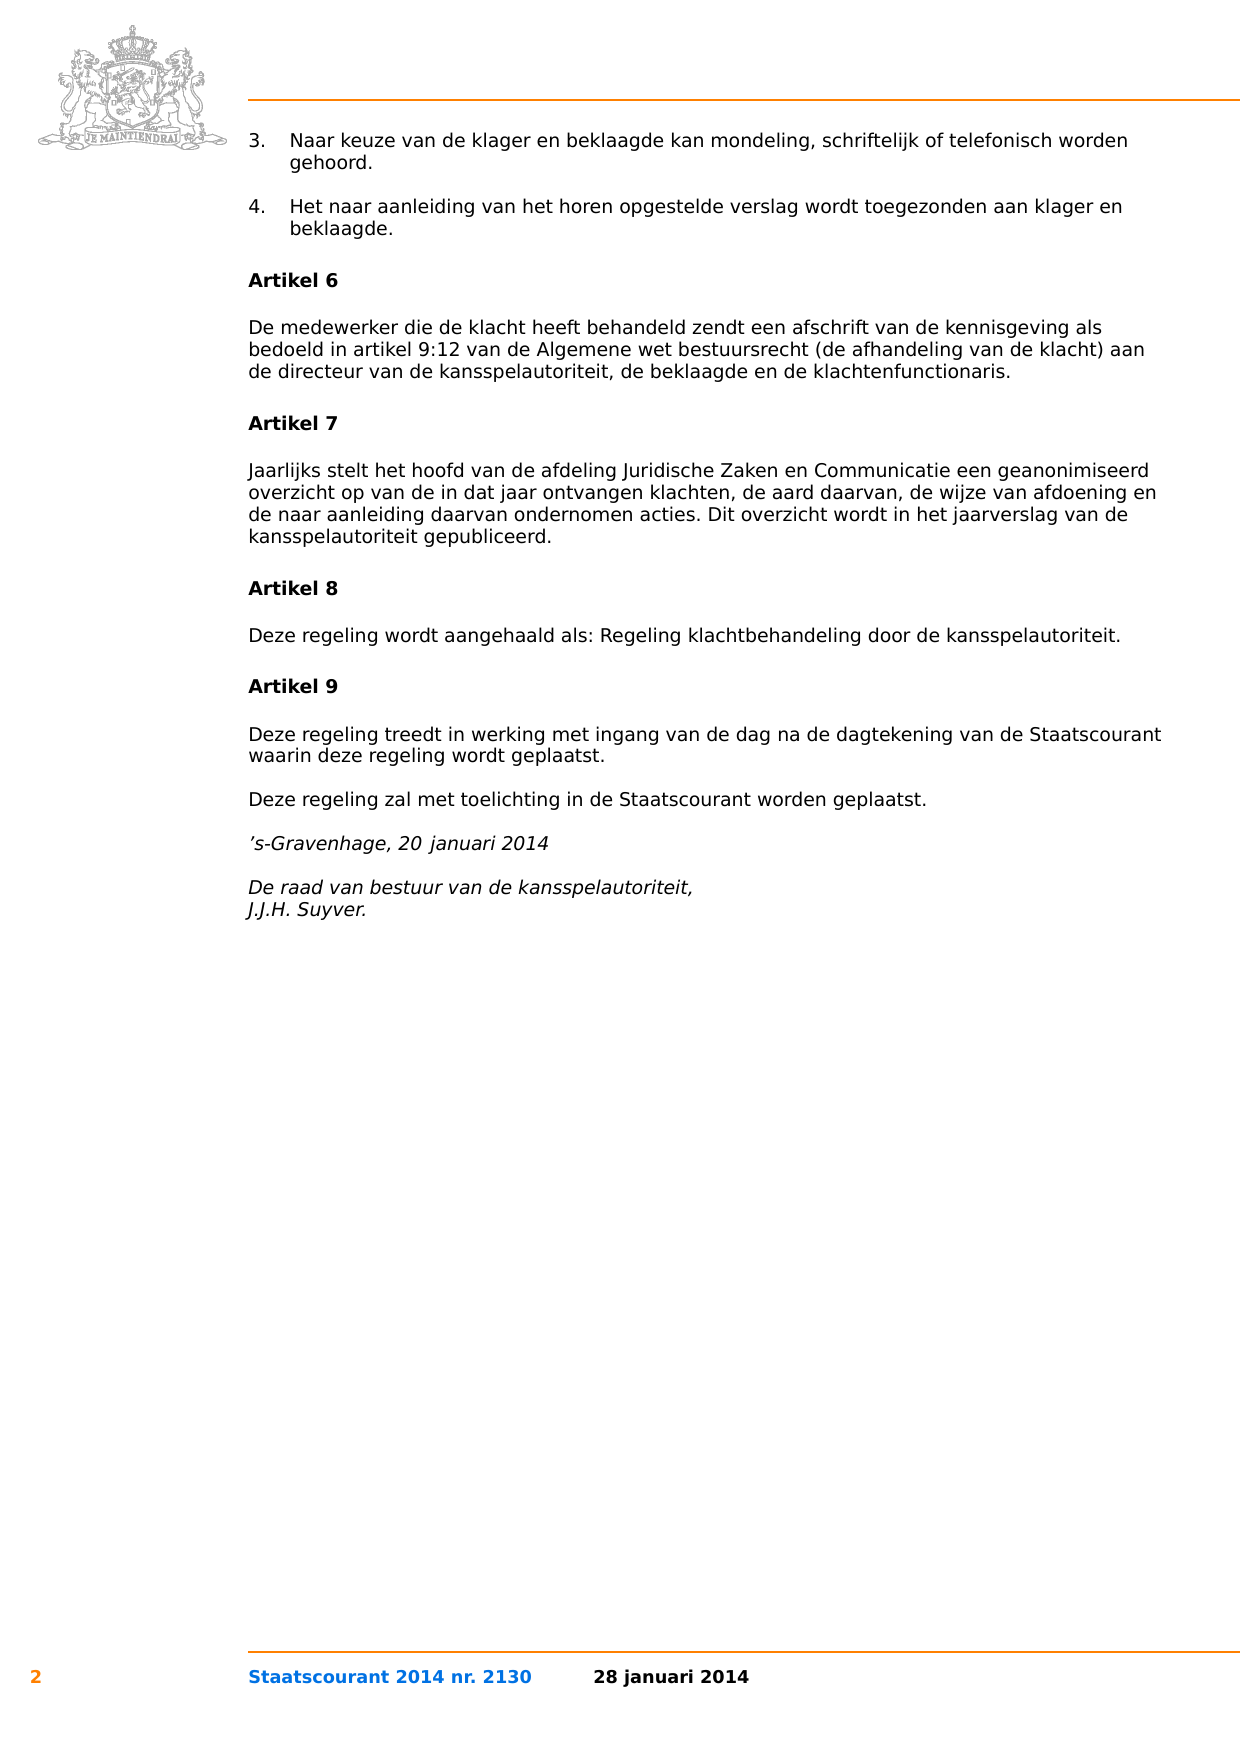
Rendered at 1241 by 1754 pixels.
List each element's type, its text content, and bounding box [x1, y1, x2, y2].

text ’s-Gravenhage, 20 januari 2014 [248, 833, 1163, 855]
text 4. Het naar aanleiding van het horen opgestelde verslag wordt toegezonden aan klager en beklaagde. [248, 196, 1163, 240]
text De medewerker die de klacht heeft behandeld zendt een afschrift van de kennisgeving als bedoeld in artikel 9:12 van de Algemene wet bestuursrecht (de afhandeling van de klacht) aan de directeur van de kansspelautoriteit, de beklaagde en de klachtenfunctionaris. [248, 317, 1163, 383]
text Deze regeling zal met toelichting in de Staatscourant worden geplaatst. [248, 789, 1163, 811]
subtitle Artikel 7 [248, 413, 1163, 434]
picture [38, 25, 227, 150]
subtitle Artikel 8 [248, 577, 1163, 599]
subtitle Artikel 9 [248, 676, 1163, 698]
text 3. Naar keuze van de klager en beklaagde kan mondeling, schriftelijk of telefonisch worden gehoord. [248, 130, 1163, 174]
subtitle Artikel 6 [248, 270, 1163, 292]
text De raad van bestuur van de kansspelautoriteit, J.J.H. Suyver. [248, 877, 1163, 921]
text Deze regeling treedt in werking met ingang van de dag na de dagtekening van de Staatscourant waarin deze regeling wordt geplaatst. [248, 723, 1163, 767]
text Deze regeling wordt aangehaald als: Regeling klachtbehandeling door de kansspelautoriteit. [248, 624, 1163, 646]
text Jaarlijks stelt het hoofd van de afdeling Juridische Zaken en Communicatie een geanonimiseerd overzicht op van de in dat jaar ontvangen klachten, de aard daarvan, de wijze van afdoening en de naar aanleiding daarvan ondernomen acties. Dit overzicht wordt in het jaarverslag van de kansspelautoriteit gepubliceerd. [248, 459, 1163, 547]
